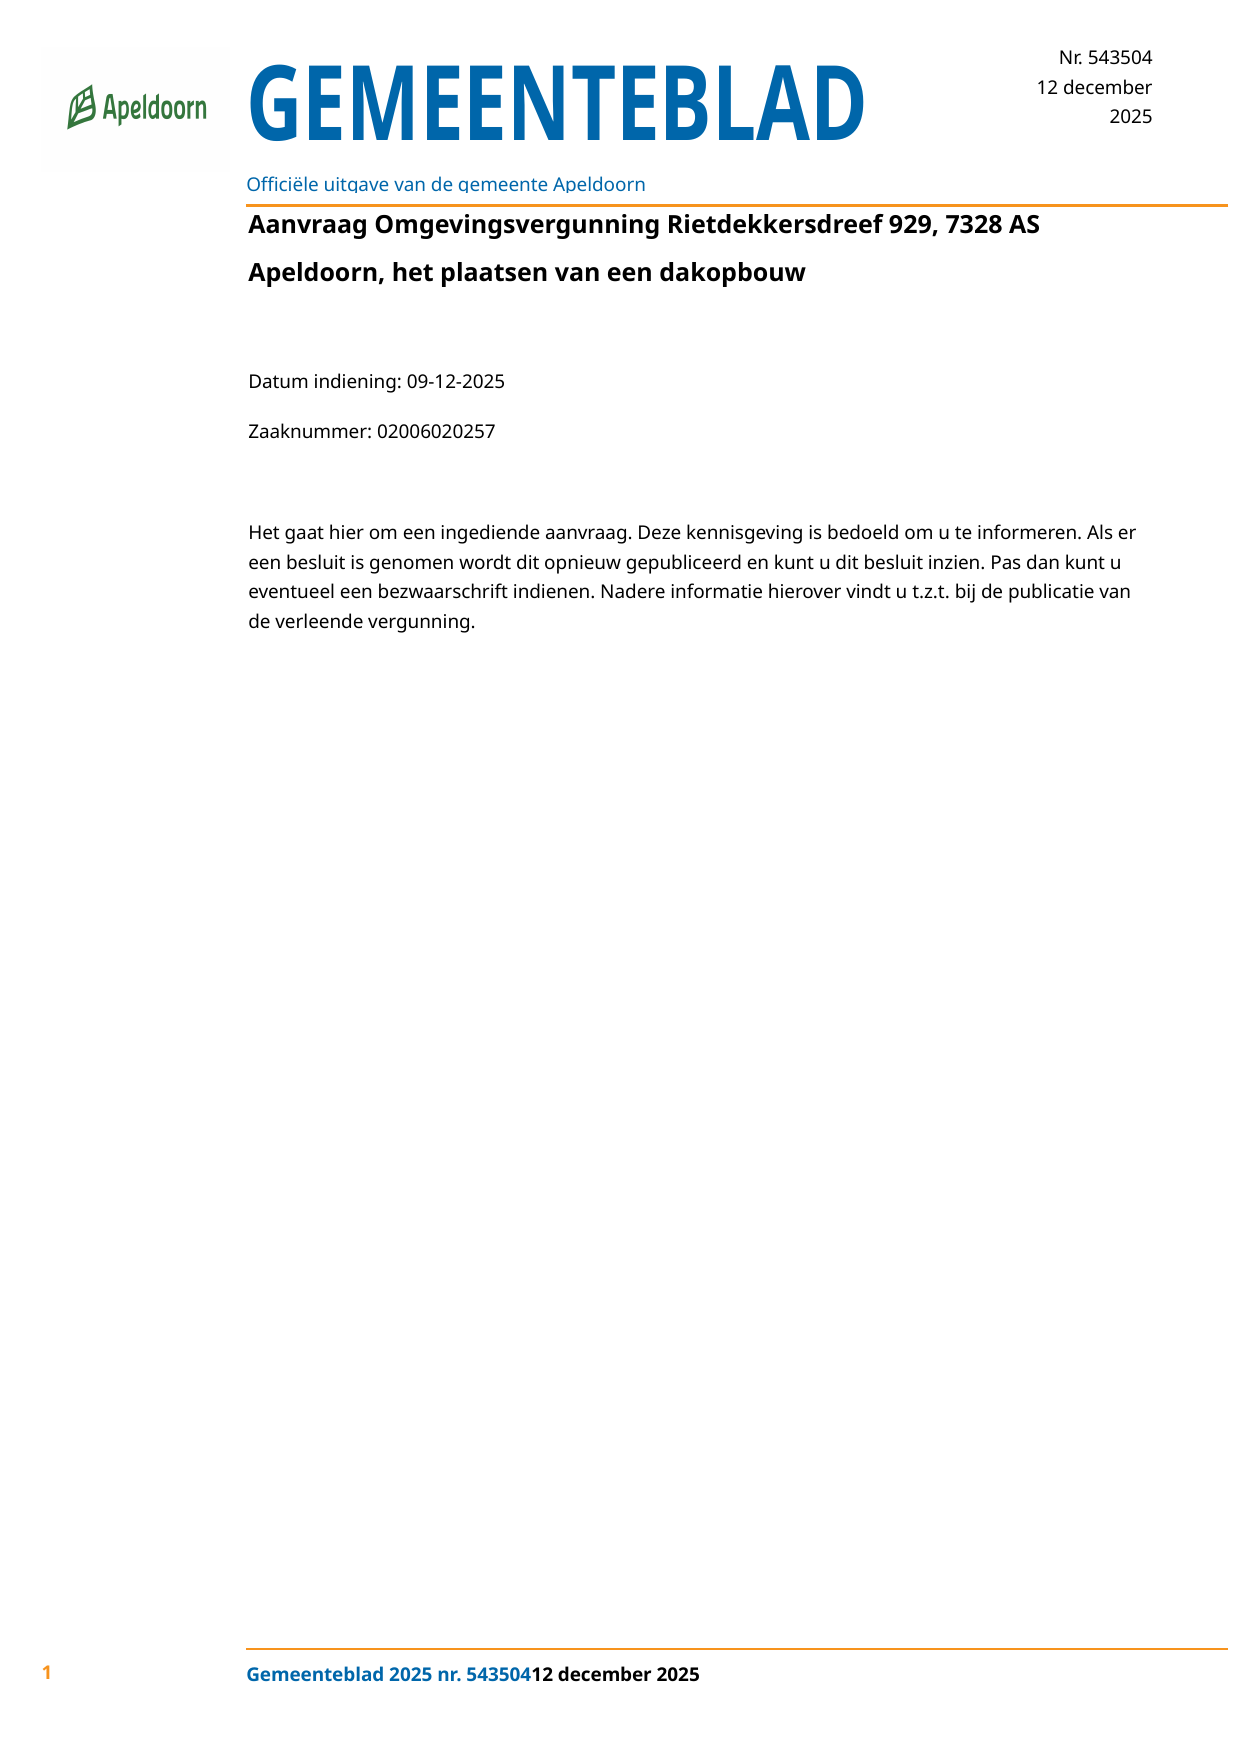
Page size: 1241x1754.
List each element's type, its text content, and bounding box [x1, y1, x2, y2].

picture [41, 47, 231, 172]
text Het gaat hier om een ingediende aanvraag. Deze kennisgeving is bedoeld om u te informeren. Als er een besluit is genomen wordt dit opnieuw gepubliceerd en kunt u dit besluit inzien. Pas dan kunt u eventueel een bezwaarschrift indienen. Nadere informatie hierover vindt u t.z.t. bij de publicatie van de verleende vergunning. [248, 519, 1152, 634]
text Zaaknummer: 02006020257 [248, 419, 1152, 444]
text Datum indiening: 09-12-2025 [248, 368, 1152, 394]
text Aanvraag Omgevingsvergunning Rietdekkersdreef 929, 7328 AS Apeldoorn, het plaatsen van een dakopbouw [248, 207, 1152, 288]
